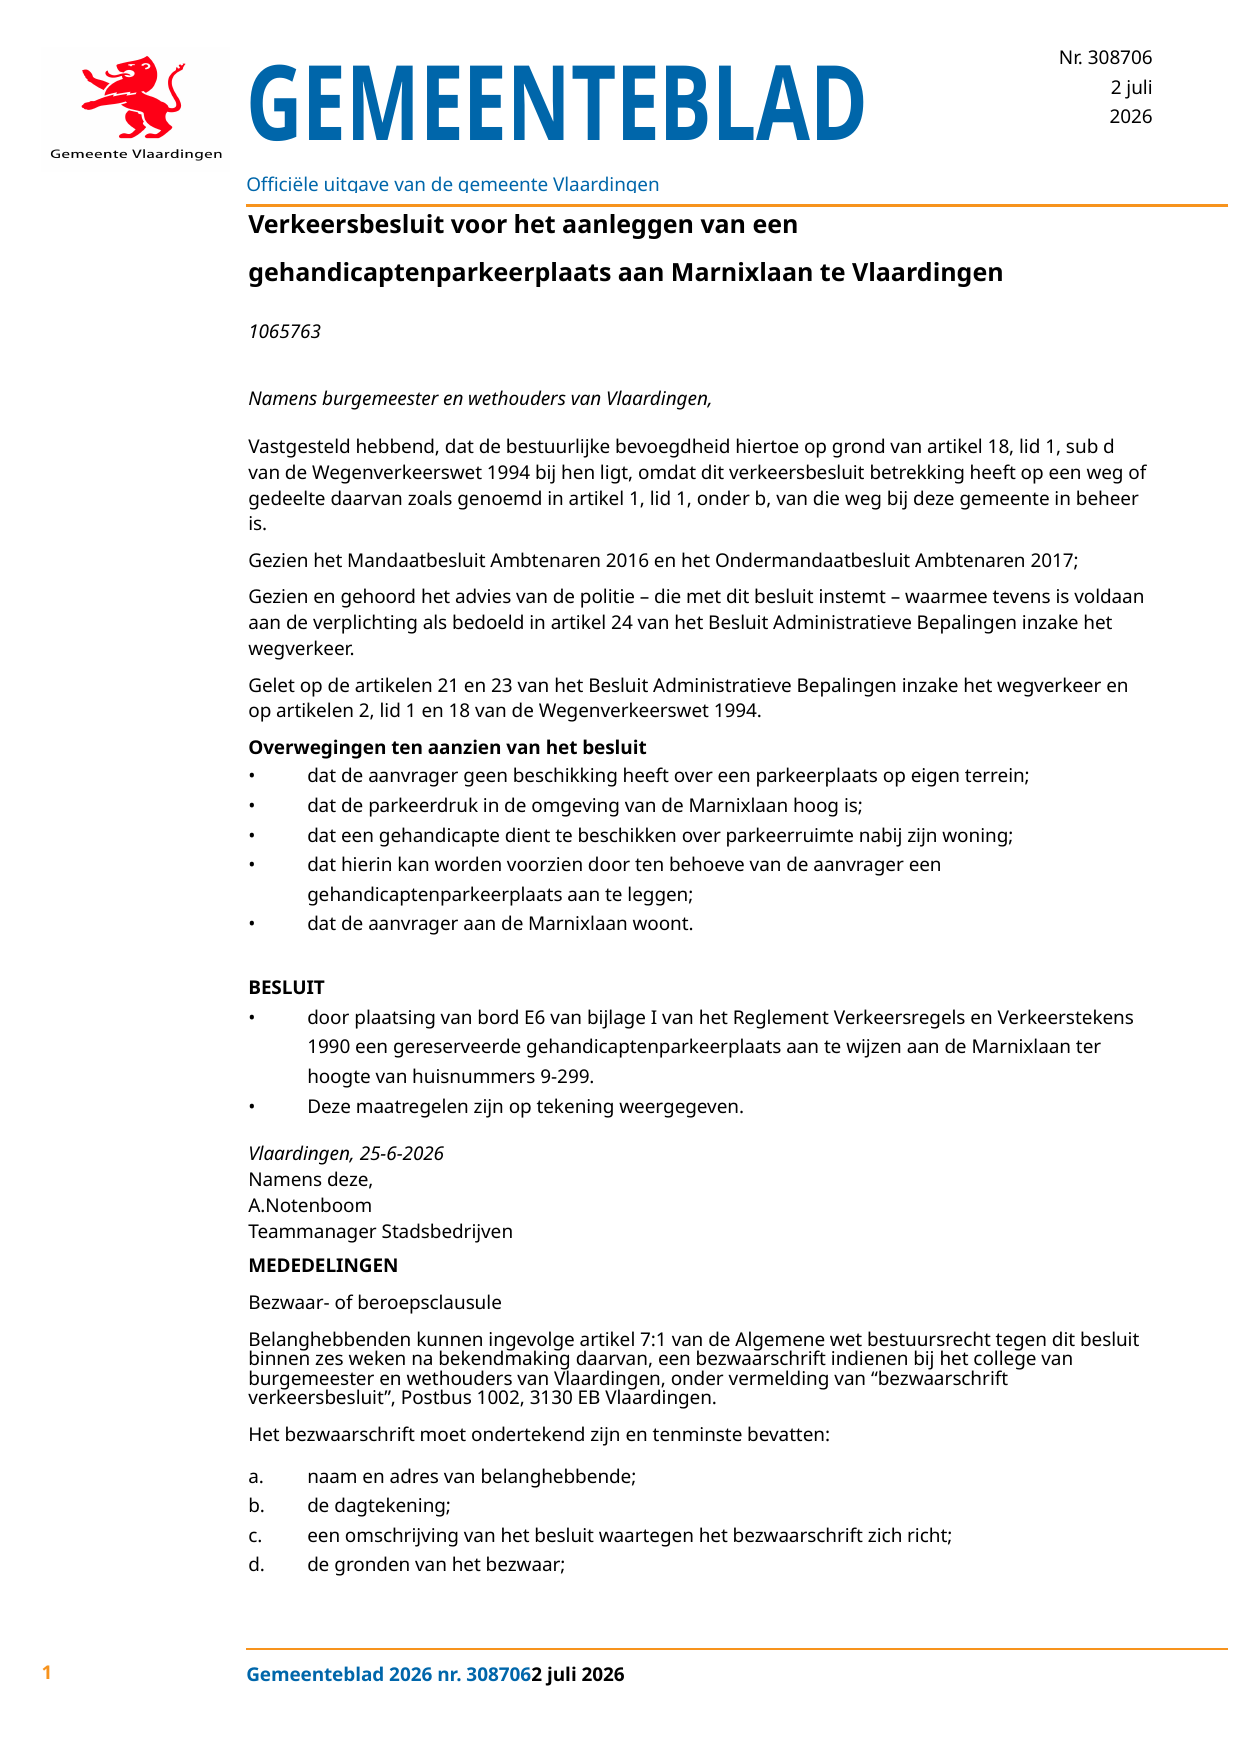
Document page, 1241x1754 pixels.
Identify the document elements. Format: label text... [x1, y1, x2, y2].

text Overwegingen ten aanzien van het besluit [248, 734, 1152, 760]
list Deze maatregelen zijn op tekening weergegeven. [248, 1093, 1152, 1118]
text Vlaardingen, 25-6-2026 [248, 1141, 1152, 1166]
list dat een gehandicapte dient te beschikken over parkeerruimte nabij zijn woning; [248, 822, 1152, 847]
list dat hierin kan worden voorzien door ten behoeve van de aanvrager een gehandicaptenparkeerplaats aan te leggen; [248, 851, 1152, 907]
text 1065763 [248, 318, 1152, 344]
picture [41, 47, 231, 172]
text Gezien het Mandaatbesluit Ambtenaren 2016 en het Ondermandaatbesluit Ambtenaren 2017; [248, 547, 1152, 573]
text Teammanager Stadsbedrijven [248, 1218, 1152, 1243]
list de dagtekening; [248, 1492, 1152, 1518]
text Gelet op de artikelen 21 en 23 van het Besluit Administratieve Bepalingen inzake het wegverkeer en op artikelen 2, lid 1 en 18 van de Wegenverkeerswet 1994. [248, 672, 1152, 723]
text Belanghebbenden kunnen ingevolge artikel 7:1 van de Algemene wet bestuursrecht tegen dit besluit binnen zes weken na bekendmaking daarvan, een bezwaarschrift indienen bij het college van burgemeester en wethouders van Vlaardingen, onder vermelding van “bezwaarschrift verkeersbesluit”, Postbus 1002, 3130 EB Vlaardingen. [248, 1331, 1152, 1408]
text A.Notenboom [248, 1192, 1152, 1218]
list naam en adres van belanghebbende; [248, 1463, 1152, 1489]
text MEDEDELINGEN [248, 1257, 1152, 1276]
text Het bezwaarschrift moet ondertekend zijn en tenminste bevatten: [248, 1426, 1152, 1445]
list dat de parkeerdruk in de omgeving van de Marnixlaan hoog is; [248, 792, 1152, 818]
text Bezwaar- of beroepsclausule [248, 1294, 1152, 1313]
list de gronden van het bezwaar; [248, 1552, 1152, 1577]
text Namens deze, [248, 1166, 1152, 1192]
text Gezien en gehoord het advies van de politie – die met dit besluit instemt – waarmee tevens is voldaan aan de verplichting als bedoeld in artikel 24 van het Besluit Administratieve Bepalingen inzake het wegverkeer. [248, 584, 1152, 661]
text BESLUIT [248, 974, 1152, 1000]
list een omschrijving van het besluit waartegen het bezwaarschrift zich richt; [248, 1522, 1152, 1548]
list door plaatsing van bord E6 van bijlage I van het Reglement Verkeersregels en Verkeerstekens 1990 een gereserveerde gehandicaptenparkeerplaats aan te wijzen aan de Marnixlaan ter hoogte van huisnummers 9-299. [248, 1004, 1152, 1089]
list dat de aanvrager aan de Marnixlaan woont. [248, 911, 1152, 936]
text Namens burgemeester en wethouders van Vlaardingen, [248, 386, 1152, 411]
text Vastgesteld hebbend, dat de bestuurlijke bevoegdheid hiertoe op grond van artikel 18, lid 1, sub d van de Wegenverkeerswet 1994 bij hen ligt, omdat dit verkeersbesluit betrekking heeft op een weg of gedeelte daarvan zoals genoemd in artikel 1, lid 1, onder b, van die weg bij deze gemeente in beheer is. [248, 433, 1152, 536]
text Verkeersbesluit voor het aanleggen van een gehandicaptenparkeerplaats aan Marnixlaan te Vlaardingen [248, 207, 1152, 288]
list dat de aanvrager geen beschikking heeft over een parkeerplaats op eigen terrein; [248, 763, 1152, 788]
